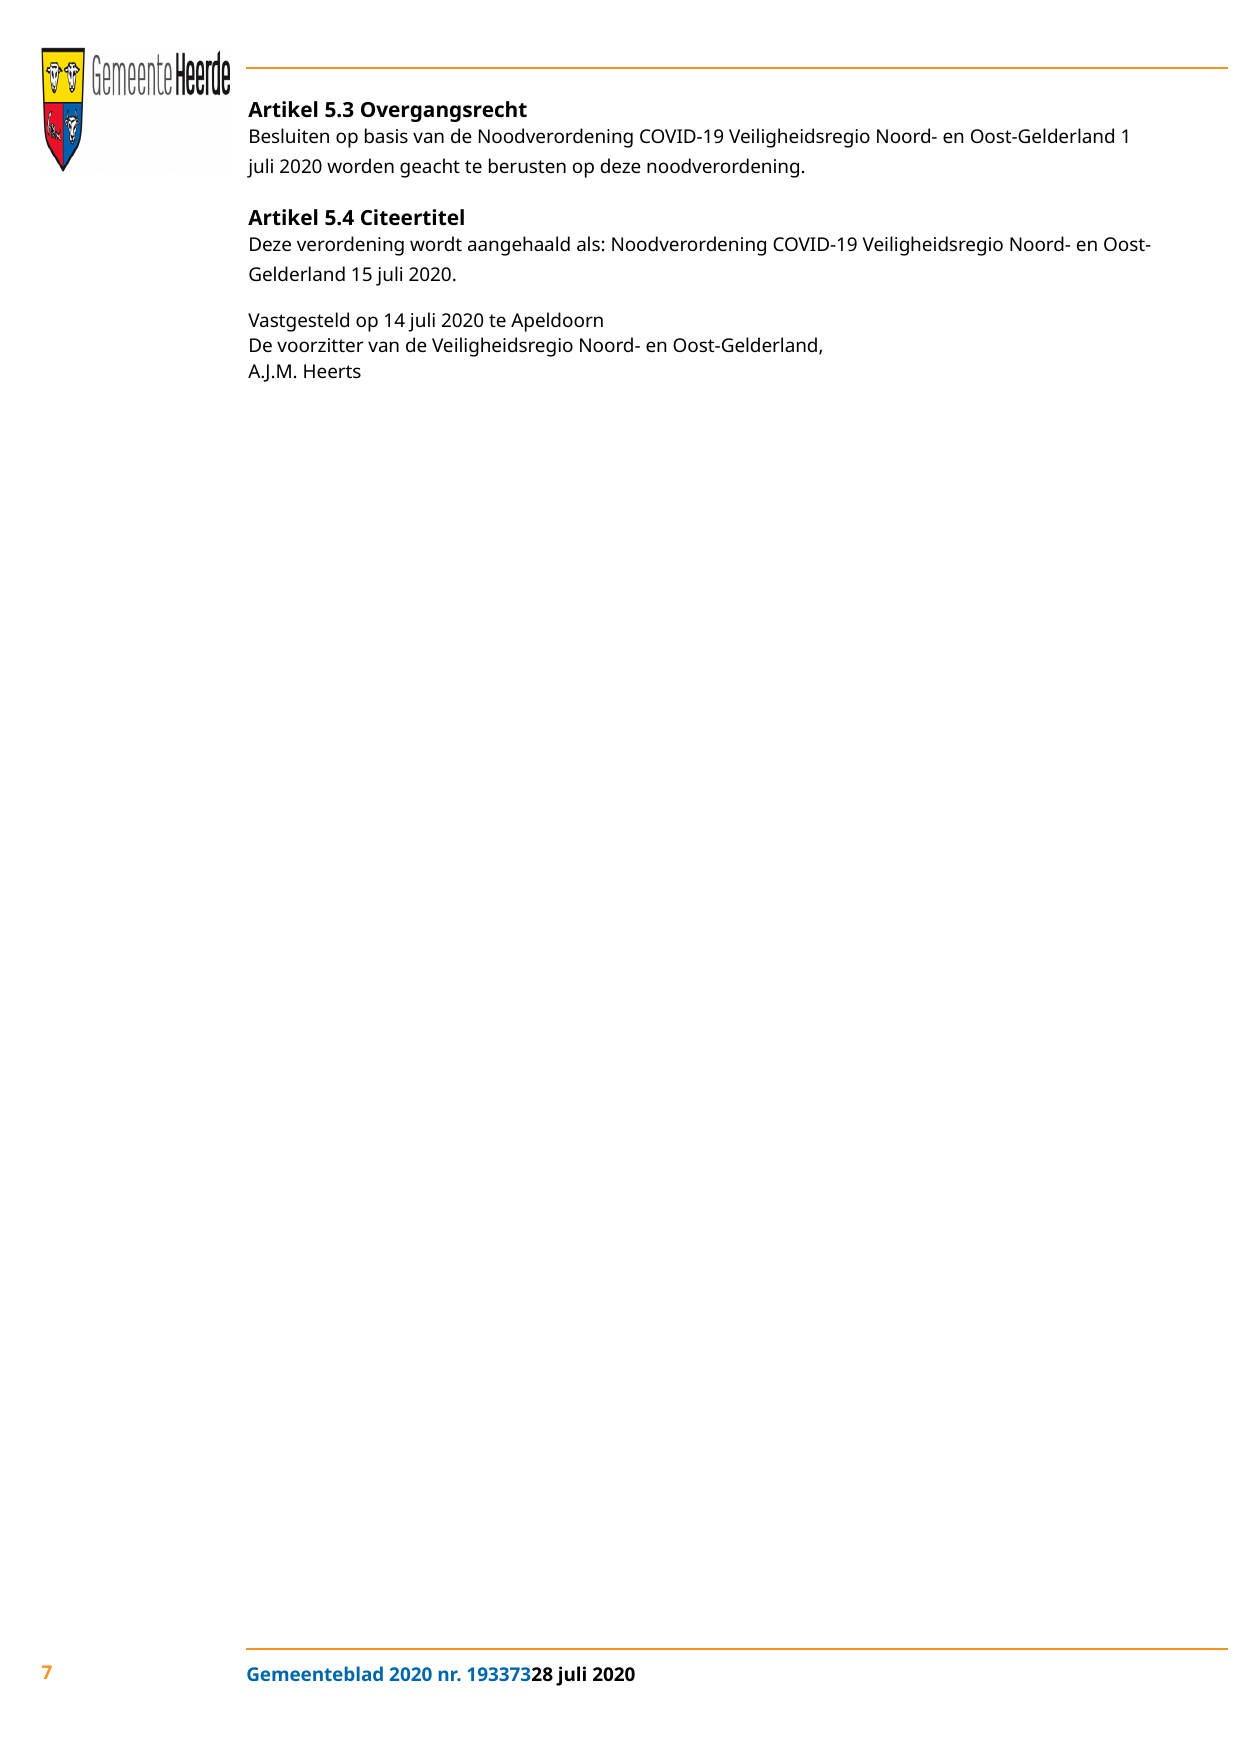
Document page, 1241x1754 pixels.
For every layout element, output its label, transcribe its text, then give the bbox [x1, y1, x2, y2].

text De voorzitter van de Veiligheidsregio Noord- en Oost-Gelderland, [248, 333, 1152, 358]
text Artikel 5.4 Citeertitel [248, 203, 1152, 232]
text Deze verordening wordt aangehaald als: Noodverordening COVID-19 Veiligheidsregio Noord- en Oost-Gelderland 15 juli 2020. [248, 232, 1152, 287]
text Vastgesteld op 14 juli 2020 te Apeldoorn [248, 307, 1152, 333]
text Artikel 5.3 Overgangsrecht [248, 95, 1152, 123]
text Besluiten op basis van de Noodverordening COVID-19 Veiligheidsregio Noord- en Oost-Gelderland 1 juli 2020 worden geacht te berusten op deze noodverordening. [248, 123, 1152, 178]
picture [41, 47, 231, 172]
text A.J.M. Heerts [248, 358, 1152, 384]
